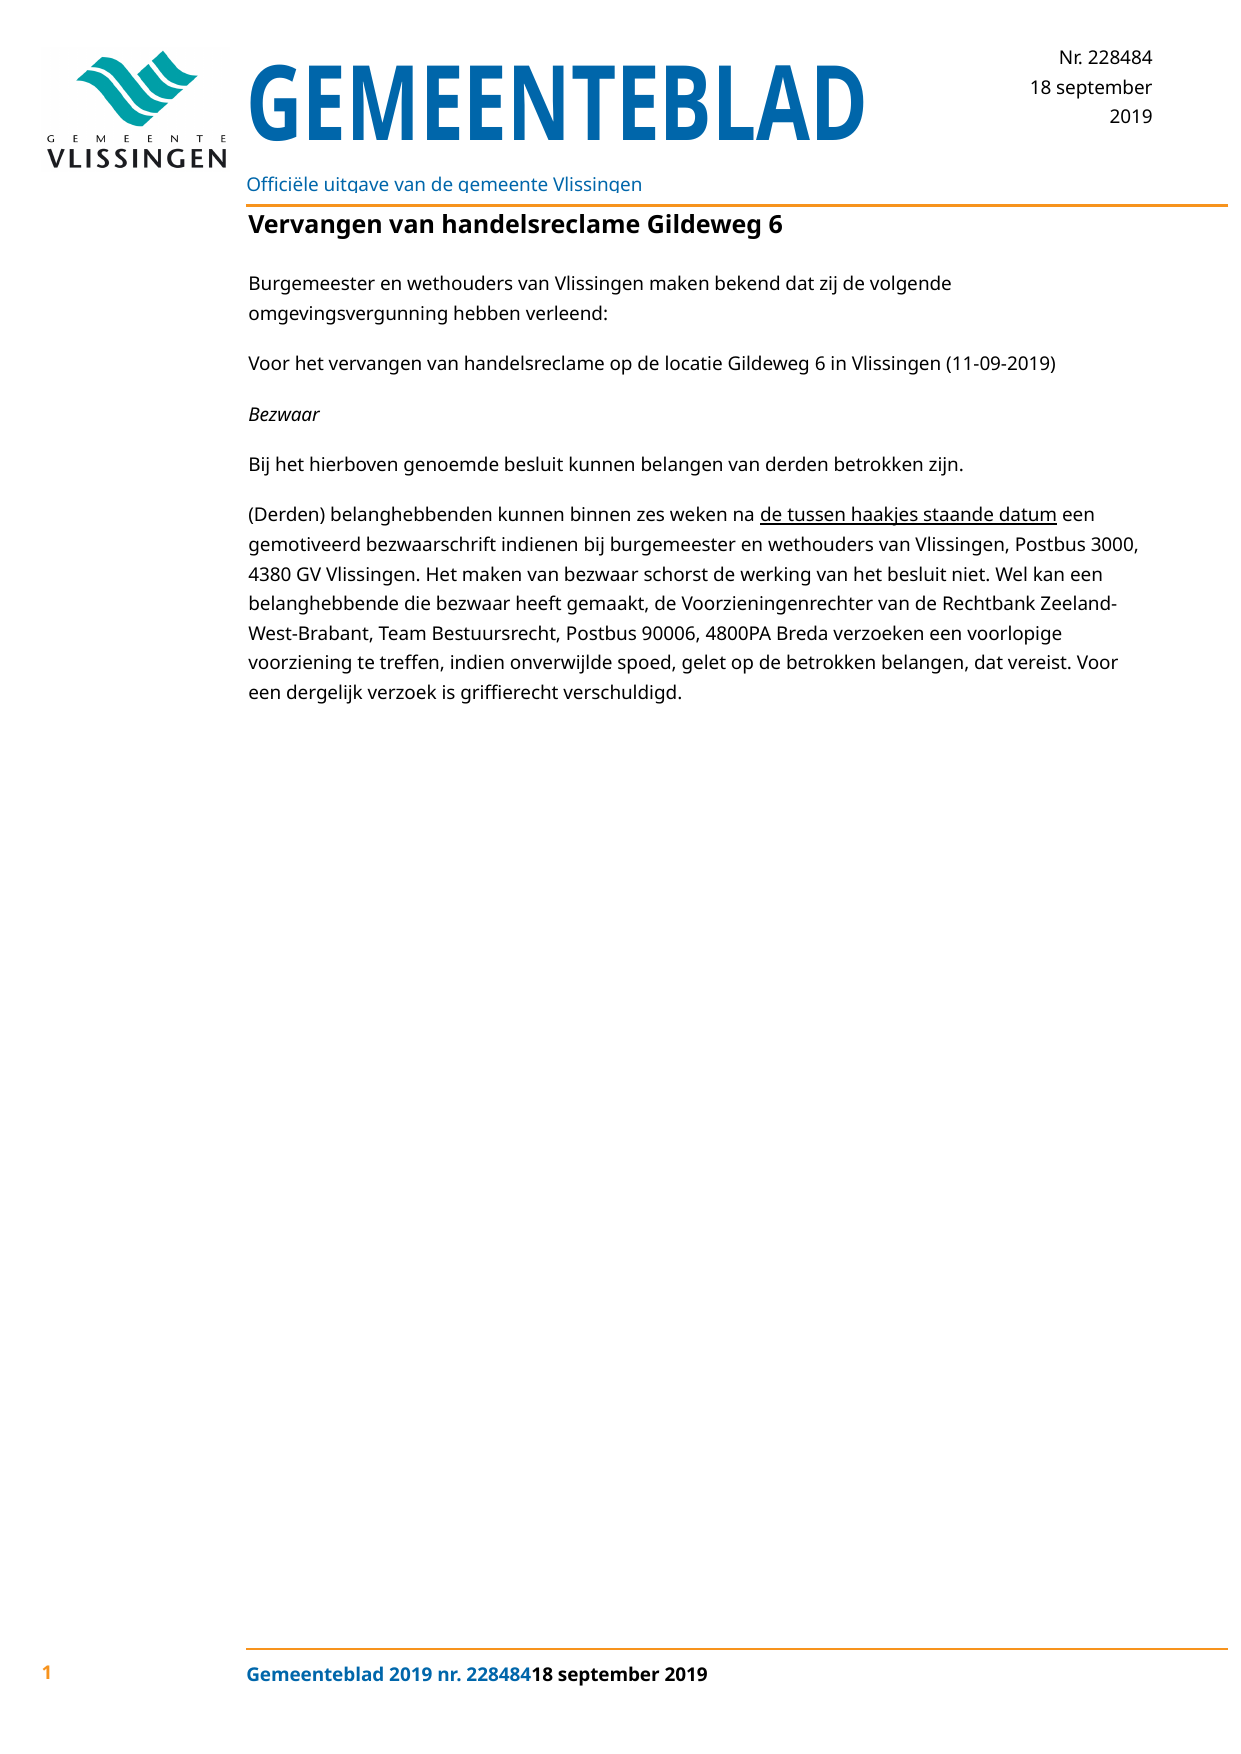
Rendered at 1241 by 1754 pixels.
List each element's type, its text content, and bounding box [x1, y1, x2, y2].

picture [41, 47, 231, 172]
text Voor het vervangen van handelsreclame op de locatie Gildeweg 6 in Vlissingen (11-09-2019) [248, 350, 1152, 376]
text Bij het hierboven genoemde besluit kunnen belangen van derden betrokken zijn. [248, 451, 1152, 477]
text Vervangen van handelsreclame Gildeweg 6 [248, 207, 1152, 241]
text (Derden) belanghebbenden kunnen binnen zes weken na de tussen haakjes staande datum een gemotiveerd bezwaarschrift indienen bij burgemeester en wethouders van Vlissingen, Postbus 3000, 4380 GV Vlissingen. Het maken van bezwaar schorst de werking van het besluit niet. Wel kan een belanghebbende die bezwaar heeft gemaakt, de Voorzieningenrechter van de Rechtbank Zeeland-West-Brabant, Team Bestuursrecht, Postbus 90006, 4800PA Breda verzoeken een voorlopige voorziening te treffen, indien onverwijlde spoed, gelet op de betrokken belangen, dat vereist. Voor een dergelijk verzoek is griffierecht verschuldigd. [248, 502, 1152, 705]
text Bezwaar [248, 401, 1152, 426]
text Burgemeester en wethouders van Vlissingen maken bekend dat zij de volgende omgevingsvergunning hebben verleend: [248, 270, 1152, 326]
